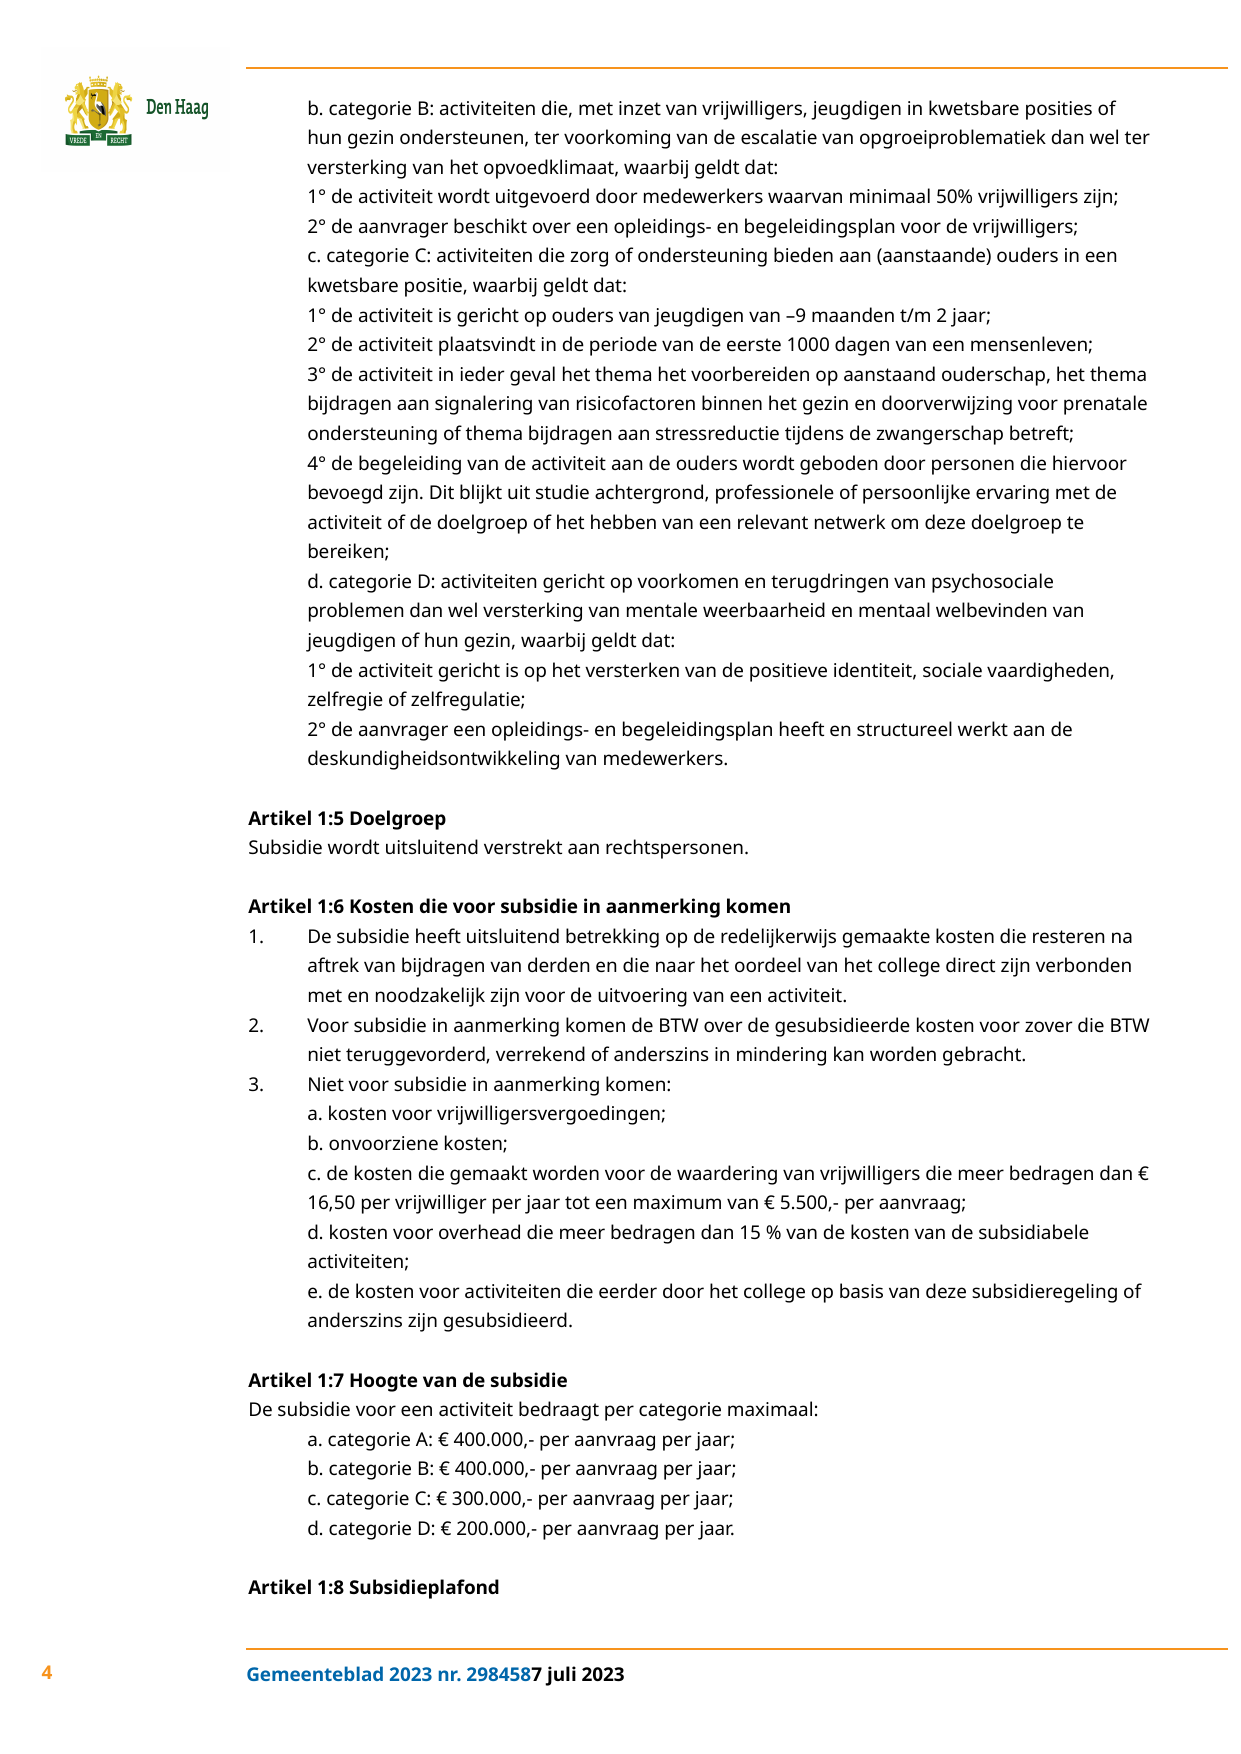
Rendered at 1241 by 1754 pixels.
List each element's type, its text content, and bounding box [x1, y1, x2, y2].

list c. categorie C: activiteiten die zorg of ondersteuning bieden aan (aanstaande) ouders in een kwetsbare positie, waarbij geldt dat: [248, 243, 1152, 298]
list De subsidie heeft uitsluitend betrekking op de redelijkerwijs gemaakte kosten die resteren na aftrek van bijdragen van derden en die naar het oordeel van het college direct zijn verbonden met en noodzakelijk zijn voor de uitvoering van een activiteit. [248, 923, 1152, 1008]
list a. kosten voor vrijwilligersvergoedingen; [248, 1101, 1152, 1126]
list 2° de aanvrager beschikt over een opleidings- en begeleidingsplan voor de vrijwilligers; [248, 213, 1152, 239]
text Artikel 1:5 Doelgroep [248, 805, 1152, 831]
list a. categorie A: € 400.000,- per aanvraag per jaar; [248, 1426, 1152, 1452]
list d. categorie D: € 200.000,- per aanvraag per jaar. [248, 1515, 1152, 1541]
text Artikel 1:7 Hoogte van de subsidie [248, 1367, 1152, 1393]
text Subsidie wordt uitsluitend verstrekt aan rechtspersonen. [248, 834, 1152, 860]
list b. onvoorziene kosten; [248, 1130, 1152, 1156]
list 2° de aanvrager een opleidings- en begeleidingsplan heeft en structureel werkt aan de deskundigheidsontwikkeling van medewerkers. [248, 716, 1152, 771]
list d. categorie D: activiteiten gericht op voorkomen en terugdringen van psychosociale problemen dan wel versterking van mentale weerbaarheid en mentaal welbevinden van jeugdigen of hun gezin, waarbij geldt dat: [248, 568, 1152, 653]
list 2° de activiteit plaatsvindt in de periode van de eerste 1000 dagen van een mensenleven; [248, 331, 1152, 357]
picture [41, 47, 231, 172]
list b. categorie B: € 400.000,- per aanvraag per jaar; [248, 1456, 1152, 1481]
list b. categorie B: activiteiten die, met inzet van vrijwilligers, jeugdigen in kwetsbare posities of hun gezin ondersteunen, ter voorkoming van de escalatie van opgroeiproblematiek dan wel ter versterking van het opvoedklimaat, waarbij geldt dat: [248, 95, 1152, 180]
list 1° de activiteit gericht is op het versterken van de positieve identiteit, sociale vaardigheden, zelfregie of zelfregulatie; [248, 657, 1152, 712]
list c. de kosten die gemaakt worden voor de waardering van vrijwilligers die meer bedragen dan € 16,50 per vrijwilliger per jaar tot een maximum van € 5.500,- per aanvraag; [248, 1160, 1152, 1215]
list e. de kosten voor activiteiten die eerder door het college op basis van deze subsidieregeling of anderszins zijn gesubsidieerd. [248, 1278, 1152, 1333]
list Niet voor subsidie in aanmerking komen: [248, 1071, 1152, 1097]
list d. kosten voor overhead die meer bedragen dan 15 % van de kosten van de subsidiabele activiteiten; [248, 1219, 1152, 1274]
list Voor subsidie in aanmerking komen de BTW over de gesubsidieerde kosten voor zover die BTW niet teruggevorderd, verrekend of anderszins in mindering kan worden gebracht. [248, 1012, 1152, 1067]
list c. categorie C: € 300.000,- per aanvraag per jaar; [248, 1485, 1152, 1511]
list 1° de activiteit wordt uitgevoerd door medewerkers waarvan minimaal 50% vrijwilligers zijn; [248, 183, 1152, 209]
text Artikel 1:6 Kosten die voor subsidie in aanmerking komen [248, 893, 1152, 919]
list 1° de activiteit is gericht op ouders van jeugdigen van –9 maanden t/m 2 jaar; [248, 302, 1152, 328]
list 4° de begeleiding van de activiteit aan de ouders wordt geboden door personen die hiervoor bevoegd zijn. Dit blijkt uit studie achtergrond, professionele of persoonlijke ervaring met de activiteit of de doelgroep of het hebben van een relevant netwerk om deze doelgroep te bereiken; [248, 450, 1152, 564]
list 3° de activiteit in ieder geval het thema het voorbereiden op aanstaand ouderschap, het thema bijdragen aan signalering van risicofactoren binnen het gezin en doorverwijzing voor prenatale ondersteuning of thema bijdragen aan stressreductie tijdens de zwangerschap betreft; [248, 361, 1152, 446]
text Artikel 1:8 Subsidieplafond [248, 1574, 1152, 1600]
text De subsidie voor een activiteit bedraagt per categorie maximaal: [248, 1396, 1152, 1422]
